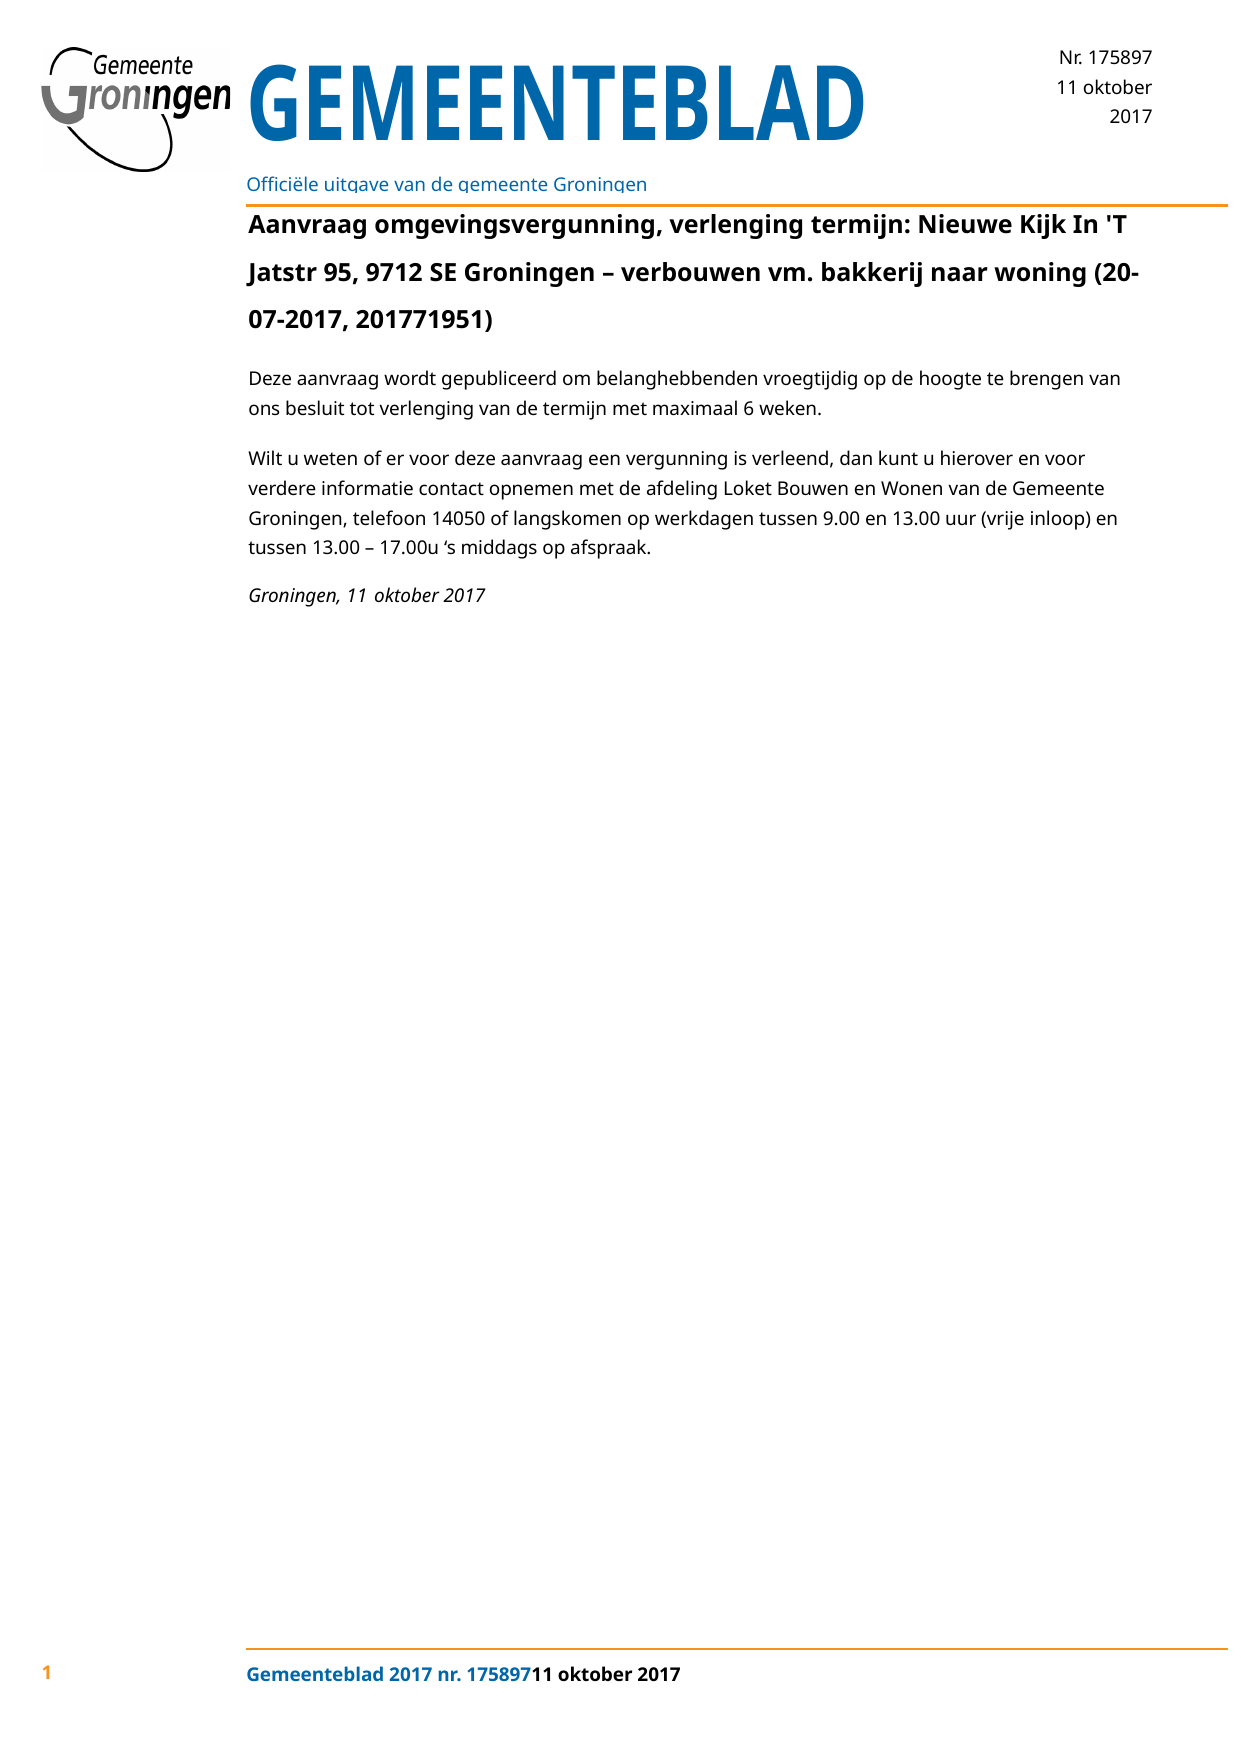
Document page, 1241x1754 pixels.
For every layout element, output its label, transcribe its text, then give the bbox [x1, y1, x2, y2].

text Groningen, 11 oktober 2017 [248, 582, 1152, 608]
picture [41, 47, 231, 172]
text Aanvraag omgevingsvergunning, verlenging termijn: Nieuwe Kijk In 'T Jatstr 95, 9712 SE Groningen – verbouwen vm. bakkerij naar woning (20-07-2017, 201771951) [248, 207, 1152, 336]
text Wilt u weten of er voor deze aanvraag een vergunning is verleend, dan kunt u hierover en voor verdere informatie contact opnemen met de afdeling Loket Bouwen en Wonen van de Gemeente Groningen, telefoon 14050 of langskomen op werkdagen tussen 9.00 en 13.00 uur (vrije inloop) en tussen 13.00 – 17.00u ‘s middags op afspraak. [248, 446, 1152, 560]
text Deze aanvraag wordt gepubliceerd om belanghebbenden vroegtijdig op de hoogte te brengen van ons besluit tot verlenging van de termijn met maximaal 6 weken. [248, 366, 1152, 421]
